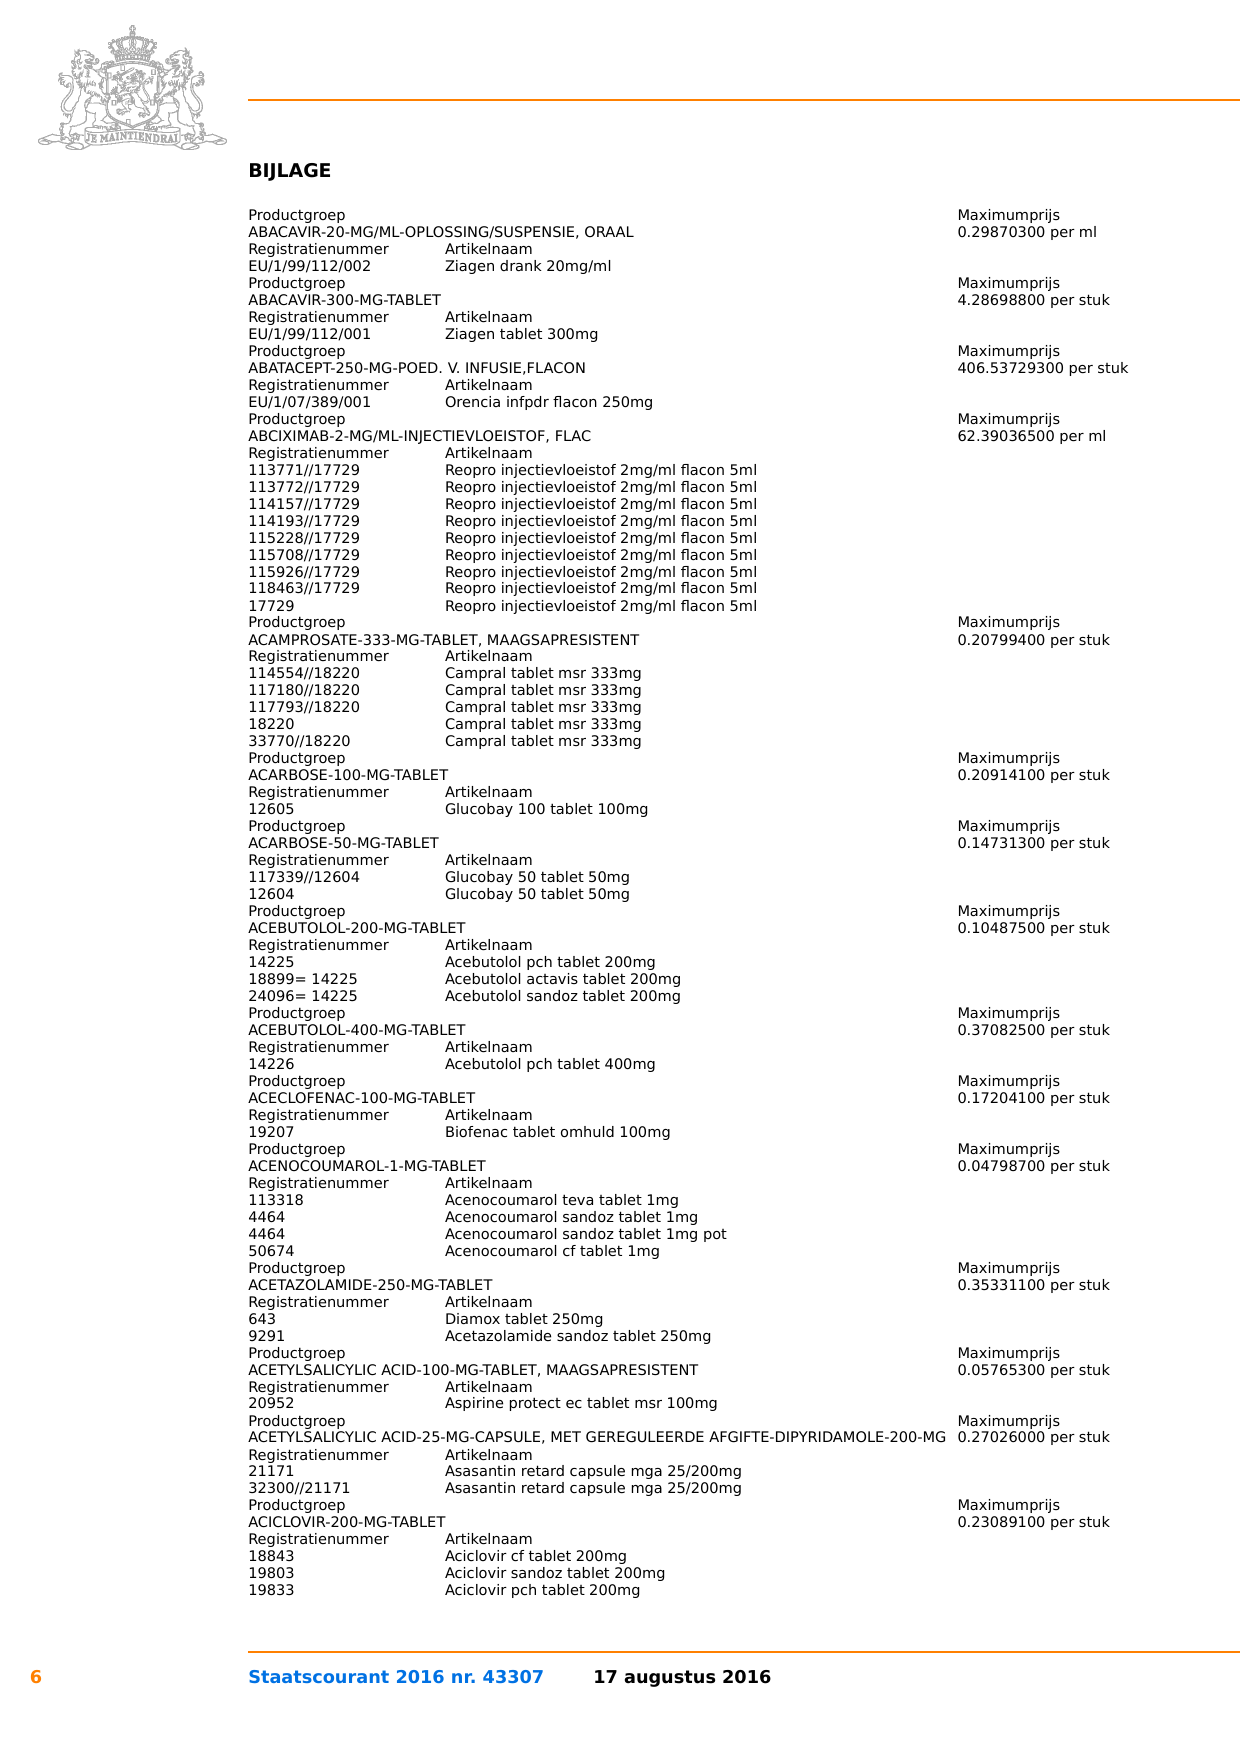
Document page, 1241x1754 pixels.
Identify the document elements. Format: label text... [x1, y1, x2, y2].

table_cell [951, 784, 1163, 801]
table_cell 14225 [248, 954, 439, 971]
table_cell [439, 1005, 951, 1022]
table_cell 4.28698800 per stuk [951, 292, 1163, 309]
table_cell Aciclovir cf tablet 200mg [439, 1548, 951, 1565]
table_cell [951, 564, 1163, 580]
table_cell 33770//18220 [248, 733, 439, 750]
table_cell [951, 937, 1163, 954]
table_cell Campral tablet msr 333mg [439, 733, 951, 750]
table_cell 4464 [248, 1226, 439, 1243]
table_cell 17729 [248, 598, 439, 614]
table_cell [951, 377, 1163, 394]
table_cell ABCIXIMAB-2-MG/ML-INJECTIEVLOEISTOF, FLAC [248, 428, 951, 444]
table_cell 12605 [248, 801, 439, 818]
table_cell 0.20799400 per stuk [951, 631, 1163, 648]
table_cell Artikelnaam [439, 937, 951, 954]
table_cell Productgroep [248, 750, 439, 767]
table_cell Registratienummer [248, 1379, 439, 1395]
table_cell [951, 479, 1163, 496]
table_cell [951, 1446, 1163, 1463]
table_cell [951, 1209, 1163, 1226]
table_cell Registratienummer [248, 648, 439, 665]
table_cell [951, 445, 1163, 462]
table_cell Reopro injectievloeistof 2mg/ml flacon 5ml [439, 479, 951, 496]
table_cell [439, 1073, 951, 1090]
table_cell [951, 1395, 1163, 1412]
table_cell Reopro injectievloeistof 2mg/ml flacon 5ml [439, 462, 951, 478]
table_cell Productgroep [248, 275, 439, 292]
table_cell [951, 1192, 1163, 1209]
table_cell [951, 801, 1163, 818]
table_cell [439, 275, 951, 292]
table_cell Acenocoumarol sandoz tablet 1mg pot [439, 1226, 951, 1243]
table_cell [951, 1480, 1163, 1497]
table_header [439, 207, 951, 224]
table_cell Aspirine protect ec tablet msr 100mg [439, 1395, 951, 1412]
table_cell 18899= 14225 [248, 971, 439, 988]
table_cell 19803 [248, 1565, 439, 1582]
table_cell [951, 699, 1163, 716]
table_cell EU/1/99/112/001 [248, 326, 439, 343]
table_cell [439, 1345, 951, 1361]
table_cell Registratienummer [248, 1531, 439, 1548]
table_cell 20952 [248, 1395, 439, 1412]
table_cell 115926//17729 [248, 564, 439, 580]
table_cell Maximumprijs [951, 1141, 1163, 1158]
table_cell 0.37082500 per stuk [951, 1022, 1163, 1039]
table_cell [951, 682, 1163, 699]
table_cell ABACAVIR-300-MG-TABLET [248, 292, 951, 309]
table_cell Registratienummer [248, 445, 439, 462]
table_cell [951, 1124, 1163, 1141]
table_cell Artikelnaam [439, 1531, 951, 1548]
table_cell 18220 [248, 716, 439, 733]
table_cell Ziagen tablet 300mg [439, 326, 951, 343]
table_cell 114157//17729 [248, 496, 439, 512]
table_cell Campral tablet msr 333mg [439, 682, 951, 699]
table_cell 114193//17729 [248, 513, 439, 529]
table_cell Maximumprijs [951, 818, 1163, 835]
table_cell Campral tablet msr 333mg [439, 665, 951, 682]
table_cell Glucobay 50 tablet 50mg [439, 869, 951, 886]
table_cell [951, 496, 1163, 512]
table_cell 62.39036500 per ml [951, 428, 1163, 444]
table_header Productgroep [248, 207, 439, 224]
table_cell [951, 326, 1163, 343]
table_cell [951, 1463, 1163, 1480]
table_cell Productgroep [248, 903, 439, 920]
table_cell ACECLOFENAC-100-MG-TABLET [248, 1090, 951, 1107]
table_cell 12604 [248, 886, 439, 903]
subtitle BIJLAGE [248, 160, 1163, 182]
table_cell Acenocoumarol teva tablet 1mg [439, 1192, 951, 1209]
table_cell Maximumprijs [951, 1497, 1163, 1514]
table_cell 117180//18220 [248, 682, 439, 699]
table_cell ACARBOSE-100-MG-TABLET [248, 767, 951, 784]
table_cell Productgroep [248, 818, 439, 835]
table_cell 0.05765300 per stuk [951, 1361, 1163, 1378]
table_cell [951, 886, 1163, 903]
table_cell Reopro injectievloeistof 2mg/ml flacon 5ml [439, 513, 951, 529]
table_cell EU/1/07/389/001 [248, 394, 439, 411]
table_cell Maximumprijs [951, 1005, 1163, 1022]
table_cell Diamox tablet 250mg [439, 1311, 951, 1327]
table_cell Registratienummer [248, 1107, 439, 1124]
table_cell Glucobay 100 tablet 100mg [439, 801, 951, 818]
table_cell 18843 [248, 1548, 439, 1565]
table_cell Maximumprijs [951, 614, 1163, 631]
table_cell 643 [248, 1311, 439, 1327]
table_cell [951, 1039, 1163, 1056]
table_cell [951, 1311, 1163, 1327]
table_cell 115228//17729 [248, 530, 439, 546]
table_cell [439, 1260, 951, 1277]
table_cell Artikelnaam [439, 784, 951, 801]
table_cell Productgroep [248, 1497, 439, 1514]
table_cell [951, 462, 1163, 478]
table_cell Artikelnaam [439, 241, 951, 258]
table_cell [951, 954, 1163, 971]
table_cell [951, 852, 1163, 869]
table_cell Maximumprijs [951, 903, 1163, 920]
table_cell [439, 818, 951, 835]
table_cell [951, 1548, 1163, 1565]
table_cell [951, 1582, 1163, 1599]
table_cell [951, 1531, 1163, 1548]
table_cell [951, 546, 1163, 563]
table_cell Registratienummer [248, 1446, 439, 1463]
table_cell Reopro injectievloeistof 2mg/ml flacon 5ml [439, 530, 951, 546]
table_cell Ziagen drank 20mg/ml [439, 258, 951, 275]
table_cell Productgroep [248, 1413, 439, 1429]
table_cell [951, 1226, 1163, 1243]
table_cell Maximumprijs [951, 411, 1163, 428]
table_cell Artikelnaam [439, 648, 951, 665]
table_cell Reopro injectievloeistof 2mg/ml flacon 5ml [439, 564, 951, 580]
table_cell [951, 1565, 1163, 1582]
table_cell [951, 665, 1163, 682]
table_cell Biofenac tablet omhuld 100mg [439, 1124, 951, 1141]
table_cell ACARBOSE-50-MG-TABLET [248, 835, 951, 852]
table_cell ABACAVIR-20-MG/ML-OPLOSSING/SUSPENSIE, ORAAL [248, 224, 951, 241]
table_cell [951, 869, 1163, 886]
table_cell [951, 309, 1163, 326]
table_cell 9291 [248, 1328, 439, 1344]
table_cell Asasantin retard capsule mga 25/200mg [439, 1480, 951, 1497]
table_cell [951, 1379, 1163, 1395]
table_cell [951, 733, 1163, 750]
table_cell [951, 716, 1163, 733]
table_cell [951, 1243, 1163, 1259]
table_cell [951, 580, 1163, 597]
table_cell 117793//18220 [248, 699, 439, 716]
table_cell Acebutolol actavis tablet 200mg [439, 971, 951, 988]
table_cell Registratienummer [248, 784, 439, 801]
table_cell Orencia infpdr flacon 250mg [439, 394, 951, 411]
table_cell [951, 1175, 1163, 1192]
table_cell Maximumprijs [951, 275, 1163, 292]
table_cell Artikelnaam [439, 1294, 951, 1311]
table_cell 113771//17729 [248, 462, 439, 478]
table_cell ACICLOVIR-200-MG-TABLET [248, 1514, 951, 1531]
table_cell [951, 1328, 1163, 1344]
table_cell Artikelnaam [439, 445, 951, 462]
table_cell Artikelnaam [439, 1039, 951, 1056]
table_cell Acenocoumarol sandoz tablet 1mg [439, 1209, 951, 1226]
table_cell [439, 343, 951, 360]
table_cell 113318 [248, 1192, 439, 1209]
table_cell Artikelnaam [439, 1107, 951, 1124]
table_cell Acetazolamide sandoz tablet 250mg [439, 1328, 951, 1344]
table_cell Reopro injectievloeistof 2mg/ml flacon 5ml [439, 546, 951, 563]
table_cell Registratienummer [248, 1294, 439, 1311]
table_cell 19833 [248, 1582, 439, 1599]
table_cell [439, 750, 951, 767]
table_cell 0.35331100 per stuk [951, 1277, 1163, 1293]
table_cell Artikelnaam [439, 1446, 951, 1463]
table_cell Maximumprijs [951, 1413, 1163, 1429]
table_cell [951, 530, 1163, 546]
table_cell [951, 1056, 1163, 1073]
table_cell Registratienummer [248, 241, 439, 258]
table_cell 0.04798700 per stuk [951, 1158, 1163, 1175]
table_cell Registratienummer [248, 1039, 439, 1056]
table_cell Productgroep [248, 1141, 439, 1158]
table_cell Acebutolol pch tablet 400mg [439, 1056, 951, 1073]
table_cell Maximumprijs [951, 750, 1163, 767]
table_cell Glucobay 50 tablet 50mg [439, 886, 951, 903]
table_cell 113772//17729 [248, 479, 439, 496]
table_cell Productgroep [248, 1345, 439, 1361]
table_cell Maximumprijs [951, 1260, 1163, 1277]
table_cell 0.20914100 per stuk [951, 767, 1163, 784]
table_cell 406.53729300 per stuk [951, 360, 1163, 377]
table_cell [951, 1107, 1163, 1124]
table_cell 21171 [248, 1463, 439, 1480]
table_cell ACEBUTOLOL-200-MG-TABLET [248, 920, 951, 937]
table_cell [951, 513, 1163, 529]
table_cell Aciclovir pch tablet 200mg [439, 1582, 951, 1599]
table_cell [951, 971, 1163, 988]
table_cell Registratienummer [248, 937, 439, 954]
table_header Maximumprijs [951, 207, 1163, 224]
table_cell ACEBUTOLOL-400-MG-TABLET [248, 1022, 951, 1039]
table_cell 0.29870300 per ml [951, 224, 1163, 241]
table_cell Campral tablet msr 333mg [439, 699, 951, 716]
table_cell [951, 648, 1163, 665]
table_cell Reopro injectievloeistof 2mg/ml flacon 5ml [439, 496, 951, 512]
table_cell Productgroep [248, 1260, 439, 1277]
table_cell 0.23089100 per stuk [951, 1514, 1163, 1531]
table_cell 115708//17729 [248, 546, 439, 563]
table_cell ACETYLSALICYLIC ACID-25-MG-CAPSULE, MET GEREGULEERDE AFGIFTE-DIPYRIDAMOLE-200-MG [248, 1429, 951, 1446]
table_cell 117339//12604 [248, 869, 439, 886]
table_cell 0.14731300 per stuk [951, 835, 1163, 852]
table_cell Registratienummer [248, 309, 439, 326]
table_cell Productgroep [248, 411, 439, 428]
table_cell 4464 [248, 1209, 439, 1226]
table_cell [439, 903, 951, 920]
table_cell Registratienummer [248, 852, 439, 869]
table_cell 32300//21171 [248, 1480, 439, 1497]
table_cell Artikelnaam [439, 852, 951, 869]
table_cell Acebutolol pch tablet 200mg [439, 954, 951, 971]
table_cell [951, 394, 1163, 411]
table_cell ACETYLSALICYLIC ACID-100-MG-TABLET, MAAGSAPRESISTENT [248, 1361, 951, 1378]
table_cell EU/1/99/112/002 [248, 258, 439, 275]
table_cell [951, 241, 1163, 258]
table_cell 14226 [248, 1056, 439, 1073]
table_cell [951, 258, 1163, 275]
table_cell 19207 [248, 1124, 439, 1141]
table_cell Aciclovir sandoz tablet 200mg [439, 1565, 951, 1582]
table_cell [951, 1294, 1163, 1311]
table_cell 118463//17729 [248, 580, 439, 597]
picture [38, 25, 227, 150]
table_cell Acebutolol sandoz tablet 200mg [439, 988, 951, 1005]
table_cell Artikelnaam [439, 1379, 951, 1395]
table_cell ACAMPROSATE-333-MG-TABLET, MAAGSAPRESISTENT [248, 631, 951, 648]
table_cell Reopro injectievloeistof 2mg/ml flacon 5ml [439, 580, 951, 597]
table_cell Asasantin retard capsule mga 25/200mg [439, 1463, 951, 1480]
table_cell ACETAZOLAMIDE-250-MG-TABLET [248, 1277, 951, 1293]
table_cell 0.17204100 per stuk [951, 1090, 1163, 1107]
table_cell 24096= 14225 [248, 988, 439, 1005]
table_cell Productgroep [248, 1073, 439, 1090]
table_cell [951, 988, 1163, 1005]
table_cell Productgroep [248, 1005, 439, 1022]
table_cell [439, 614, 951, 631]
table_cell Registratienummer [248, 377, 439, 394]
table_cell [951, 598, 1163, 614]
table_cell ABATACEPT-250-MG-POED. V. INFUSIE,FLACON [248, 360, 951, 377]
table_cell ACENOCOUMAROL-1-MG-TABLET [248, 1158, 951, 1175]
table_cell Maximumprijs [951, 1345, 1163, 1361]
table_cell [439, 1141, 951, 1158]
table_cell Productgroep [248, 343, 439, 360]
table_cell [439, 411, 951, 428]
table_cell Reopro injectievloeistof 2mg/ml flacon 5ml [439, 598, 951, 614]
table_cell Artikelnaam [439, 377, 951, 394]
table_cell Registratienummer [248, 1175, 439, 1192]
table_cell 0.27026000 per stuk [951, 1429, 1163, 1446]
table_cell Productgroep [248, 614, 439, 631]
table_cell Maximumprijs [951, 1073, 1163, 1090]
table_cell Acenocoumarol cf tablet 1mg [439, 1243, 951, 1259]
table_cell Campral tablet msr 333mg [439, 716, 951, 733]
table_cell Maximumprijs [951, 343, 1163, 360]
table_cell [439, 1497, 951, 1514]
table_cell 50674 [248, 1243, 439, 1259]
table_cell 0.10487500 per stuk [951, 920, 1163, 937]
table_cell [439, 1413, 951, 1429]
table_cell 114554//18220 [248, 665, 439, 682]
table_cell Artikelnaam [439, 309, 951, 326]
table_cell Artikelnaam [439, 1175, 951, 1192]
